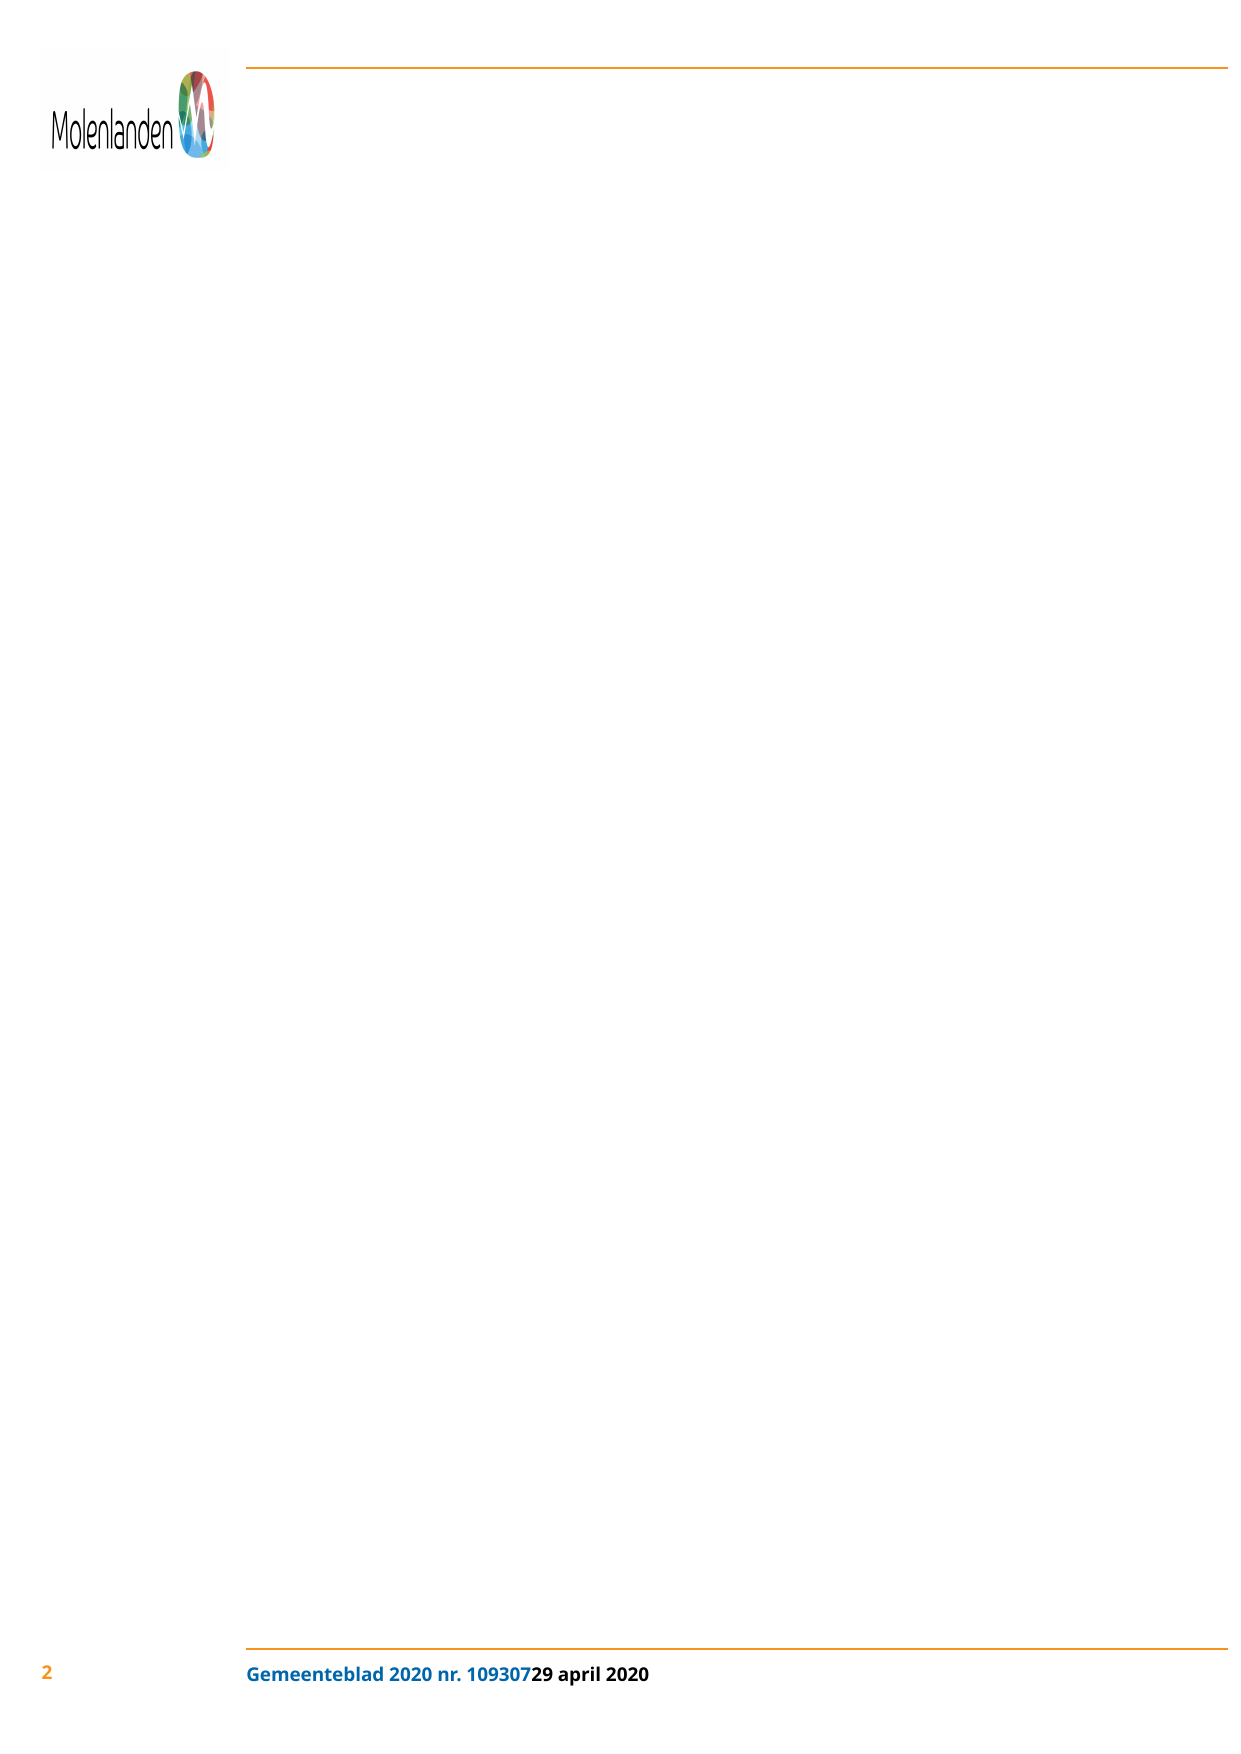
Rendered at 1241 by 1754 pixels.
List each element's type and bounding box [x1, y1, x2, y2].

picture [41, 47, 231, 172]
